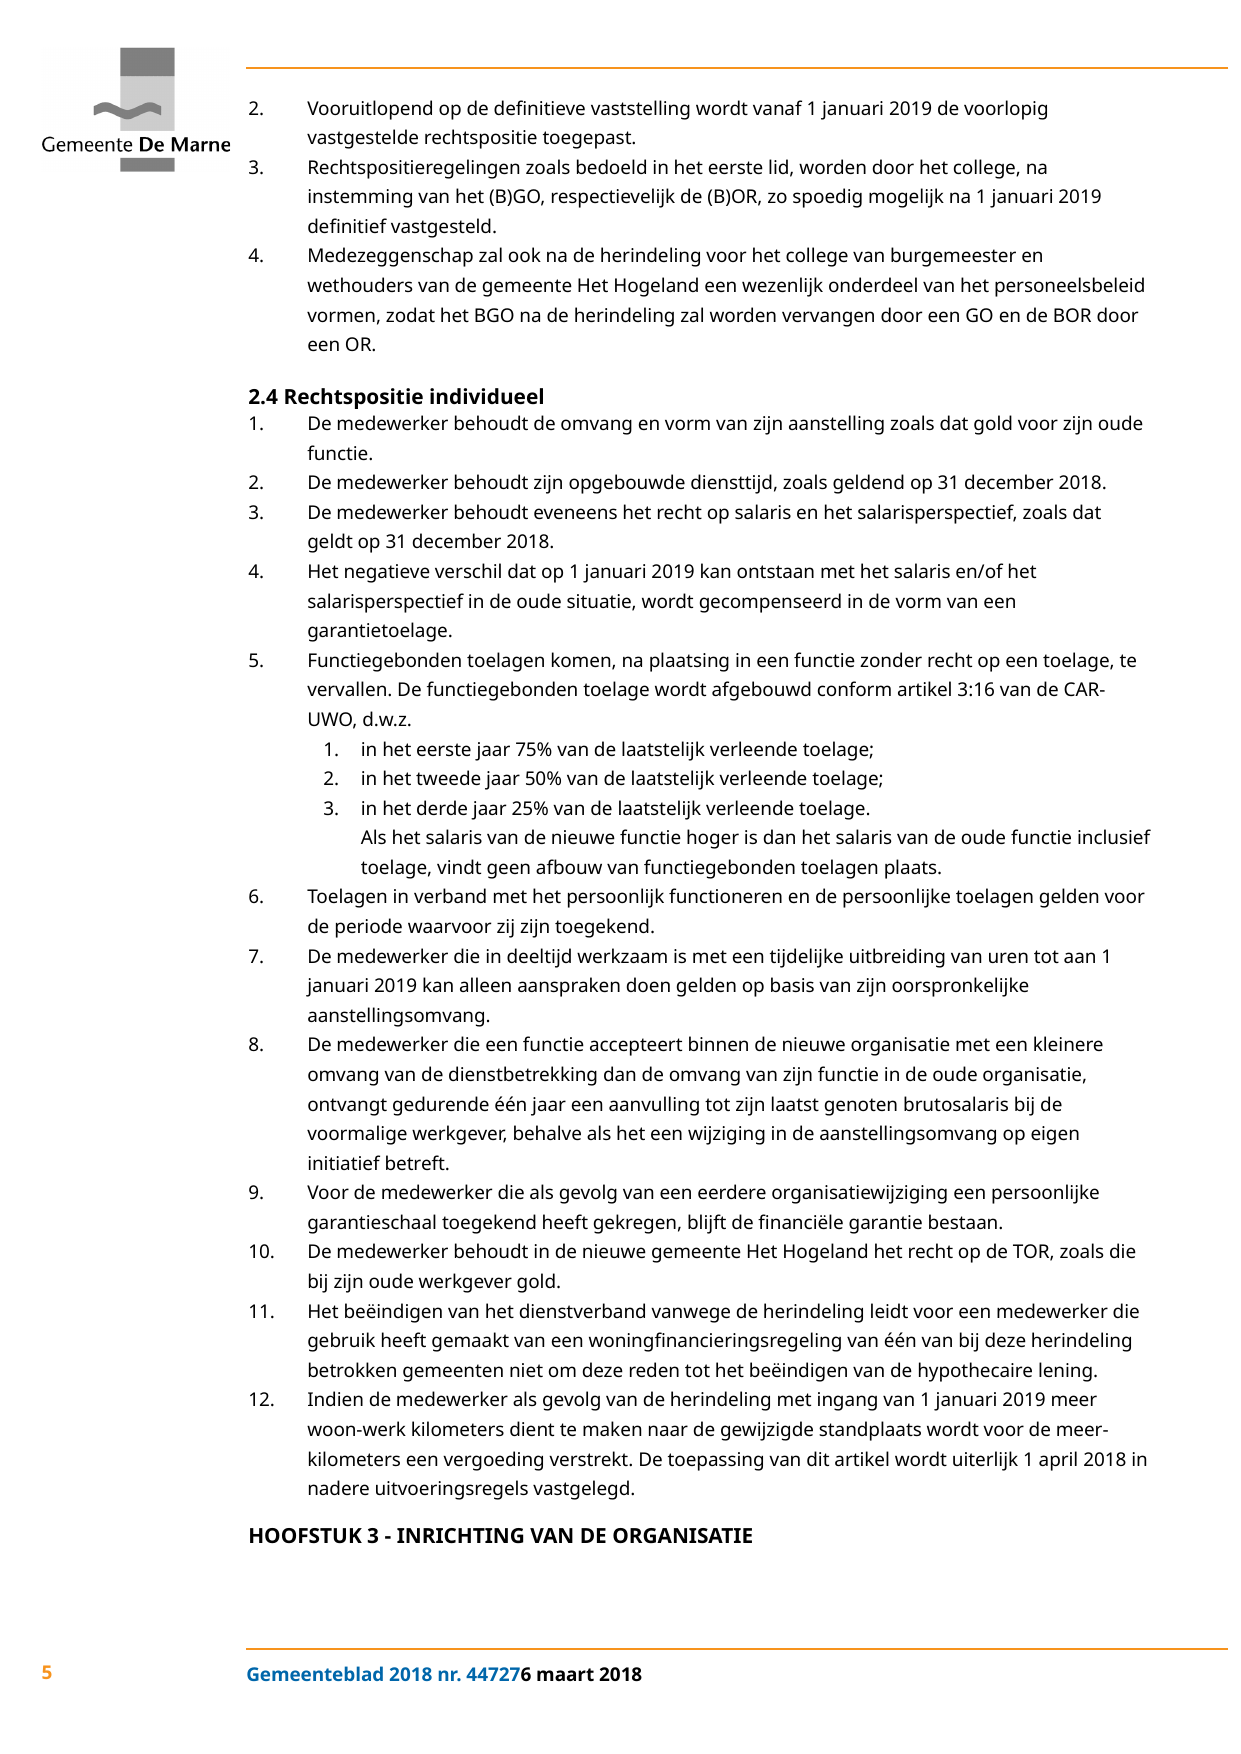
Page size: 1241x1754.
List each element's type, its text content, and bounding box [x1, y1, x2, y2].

list De medewerker die een functie accepteert binnen de nieuwe organisatie met een kleinere omvang van de dienstbetrekking dan de omvang van zijn functie in de oude organisatie, ontvangt gedurende één jaar een aanvulling tot zijn laatst genoten brutosalaris bij de voormalige werkgever, behalve als het een wijziging in de aanstellingsomvang op eigen initiatief betreft. [248, 1032, 1152, 1176]
list Vooruitlopend op de definitieve vaststelling wordt vanaf 1 januari 2019 de voorlopig vastgestelde rechtspositie toegepast. [248, 95, 1152, 150]
list in het tweede jaar 50% van de laatstelijk verleende toelage; [323, 765, 1152, 791]
list De medewerker behoudt de omvang en vorm van zijn aanstelling zoals dat gold voor zijn oude functie. [248, 410, 1152, 466]
list De medewerker die in deeltijd werkzaam is met een tijdelijke uitbreiding van uren tot aan 1 januari 2019 kan alleen aanspraken doen gelden op basis van zijn oorspronkelijke aanstellingsomvang. [248, 943, 1152, 1028]
list Medezeggenschap zal ook na de herindeling voor het college van burgemeester en wethouders van de gemeente Het Hogeland een wezenlijk onderdeel van het personeelsbeleid vormen, zodat het BGO na de herindeling zal worden vervangen door een GO en de BOR door een OR. [248, 243, 1152, 357]
list Rechtspositieregelingen zoals bedoeld in het eerste lid, worden door het college, na instemming van het (B)GO, respectievelijk de (B)OR, zo spoedig mogelijk na 1 januari 2019 definitief vastgesteld. [248, 154, 1152, 239]
list De medewerker behoudt zijn opgebouwde diensttijd, zoals geldend op 31 december 2018. [248, 469, 1152, 495]
list De medewerker behoudt eveneens het recht op salaris en het salarisperspectief, zoals dat geldt op 31 december 2018. [248, 499, 1152, 554]
picture [41, 47, 231, 172]
list De medewerker behoudt in de nieuwe gemeente Het Hogeland het recht op de TOR, zoals die bij zijn oude werkgever gold. [248, 1239, 1152, 1294]
text HOOFSTUK 3 - INRICHTING VAN DE ORGANISATIE [248, 1521, 1152, 1549]
text 2.4 Rechtspositie individueel [248, 382, 1152, 410]
list Functiegebonden toelagen komen, na plaatsing in een functie zonder recht op een toelage, te vervallen. De functiegebonden toelage wordt afgebouwd conform artikel 3:16 van de CAR-UWO, d.w.z. [248, 647, 1152, 732]
list Toelagen in verband met het persoonlijk functioneren en de persoonlijke toelagen gelden voor de periode waarvoor zij zijn toegekend. [248, 884, 1152, 939]
list Indien de medewerker als gevolg van de herindeling met ingang van 1 januari 2019 meer woon-werk kilometers dient te maken naar de gewijzigde standplaats wordt voor de meer-kilometers een vergoeding verstrekt. De toepassing van dit artikel wordt uiterlijk 1 april 2018 in nadere uitvoeringsregels vastgelegd. [248, 1387, 1152, 1501]
list in het eerste jaar 75% van de laatstelijk verleende toelage; [323, 736, 1152, 761]
list Voor de medewerker die als gevolg van een eerdere organisatiewijziging een persoonlijke garantieschaal toegekend heeft gekregen, blijft de financiële garantie bestaan. [248, 1179, 1152, 1235]
list Het beëindigen van het dienstverband vanwege de herindeling leidt voor een medewerker die gebruik heeft gemaakt van een woningfinancieringsregeling van één van bij deze herindeling betrokken gemeenten niet om deze reden tot het beëindigen van de hypothecaire lening. [248, 1298, 1152, 1383]
list in het derde jaar 25% van de laatstelijk verleende toelage. [323, 795, 1152, 821]
list Als het salaris van de nieuwe functie hoger is dan het salaris van de oude functie inclusief toelage, vindt geen afbouw van functiegebonden toelagen plaats. [323, 824, 1152, 880]
list Het negatieve verschil dat op 1 januari 2019 kan ontstaan met het salaris en/of het salarisperspectief in de oude situatie, wordt gecompenseerd in de vorm van een garantietoelage. [248, 558, 1152, 643]
